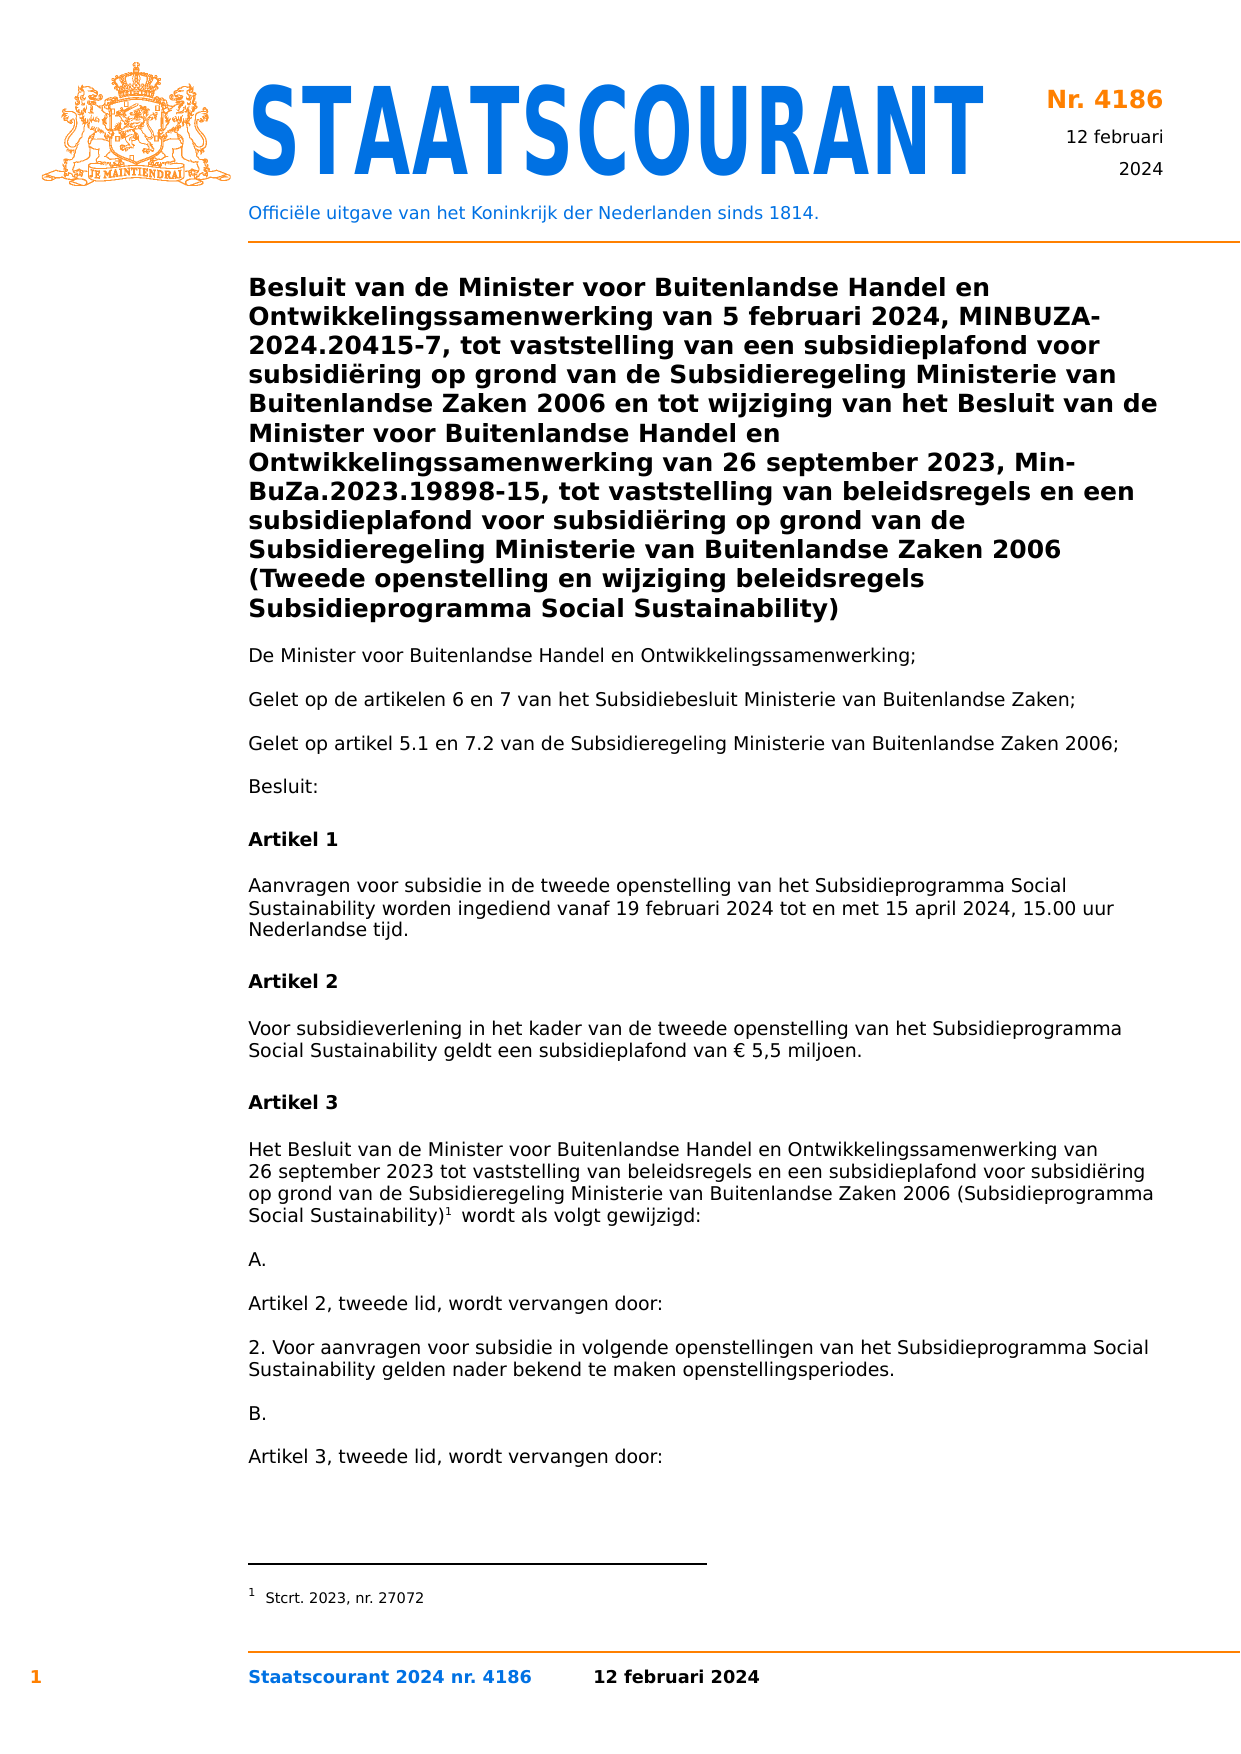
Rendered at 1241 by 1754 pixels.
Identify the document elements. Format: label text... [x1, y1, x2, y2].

text 2. Voor aanvragen voor subsidie in volgende openstellingen van het Subsidieprogramma Social Sustainability gelden nader bekend te maken openstellingsperiodes. [248, 1337, 1163, 1381]
text Artikel 3, tweede lid, wordt vervangen door: [248, 1446, 1163, 1468]
table_cell 12 februari [998, 121, 1240, 153]
table_header STAATSCOURANT [248, 62, 998, 203]
picture [41, 62, 231, 186]
table_cell Officiële uitgave van het Koninkrijk der Nederlanden sinds 1814. [248, 203, 1240, 241]
text Artikel 2, tweede lid, wordt vervangen door: [248, 1293, 1163, 1315]
subtitle Artikel 1 [248, 828, 1163, 850]
subtitle Artikel 2 [248, 971, 1163, 993]
table_cell 2024 [998, 153, 1240, 203]
text Aanvragen voor subsidie in de tweede openstelling van het Subsidieprogramma Social Sustainability worden ingediend vanaf 19 februari 2024 tot en met 15 april 2024, 15.00 uur Nederlandse tijd. [248, 875, 1163, 941]
text B. [248, 1403, 1163, 1424]
subtitle Artikel 3 [248, 1092, 1163, 1114]
text Voor subsidieverlening in het kader van de tweede openstelling van het Subsidieprogramma Social Sustainability geldt een subsidieplafond van € 5,5 miljoen. [248, 1018, 1163, 1062]
text De Minister voor Buitenlandse Handel en Ontwikkelingssamenwerking; [248, 645, 1163, 667]
text A. [248, 1249, 1163, 1271]
table_header Nr. 4186 [998, 62, 1240, 121]
table_header [25, 62, 248, 241]
text Gelet op artikel 5.1 en 7.2 van de Subsidieregeling Ministerie van Buitenlandse Zaken 2006; [248, 733, 1163, 754]
text Besluit: [248, 776, 1163, 798]
subtitle Besluit van de Minister voor Buitenlandse Handel en Ontwikkelingssamenwerking van 5 februari 2024, MINBUZA-2024.20415-7, tot vaststelling van een subsidieplafond voor subsidiëring op grond van de Subsidieregeling Ministerie van Buitenlandse Zaken 2006 en tot wijziging van het Besluit van de Minister voor Buitenlandse Handel en Ontwikkelingssamenwerking van 26 september 2023, Min-BuZa.2023.19898-15, tot vaststelling van beleidsregels en een subsidieplafond voor subsidiëring op grond van de Subsidieregeling Ministerie van Buitenlandse Zaken 2006 (Tweede openstelling en wijziging beleidsregels Subsidieprogramma Social Sustainability) [248, 273, 1163, 623]
text Het Besluit van de Minister voor Buitenlandse Handel en Ontwikkelingssamenwerking van 26 september 2023 tot vaststelling van beleidsregels en een subsidieplafond voor subsidiëring op grond van de Subsidieregeling Ministerie van Buitenlandse Zaken 2006 (Subsidieprogramma Social Sustainability) wordt als volgt gewijzigd: [248, 1139, 1163, 1227]
text Stcrt. 2023, nr. 27072 [248, 1586, 1163, 1608]
text Gelet op de artikelen 6 en 7 van het Subsidiebesluit Ministerie van Buitenlandse Zaken; [248, 689, 1163, 711]
